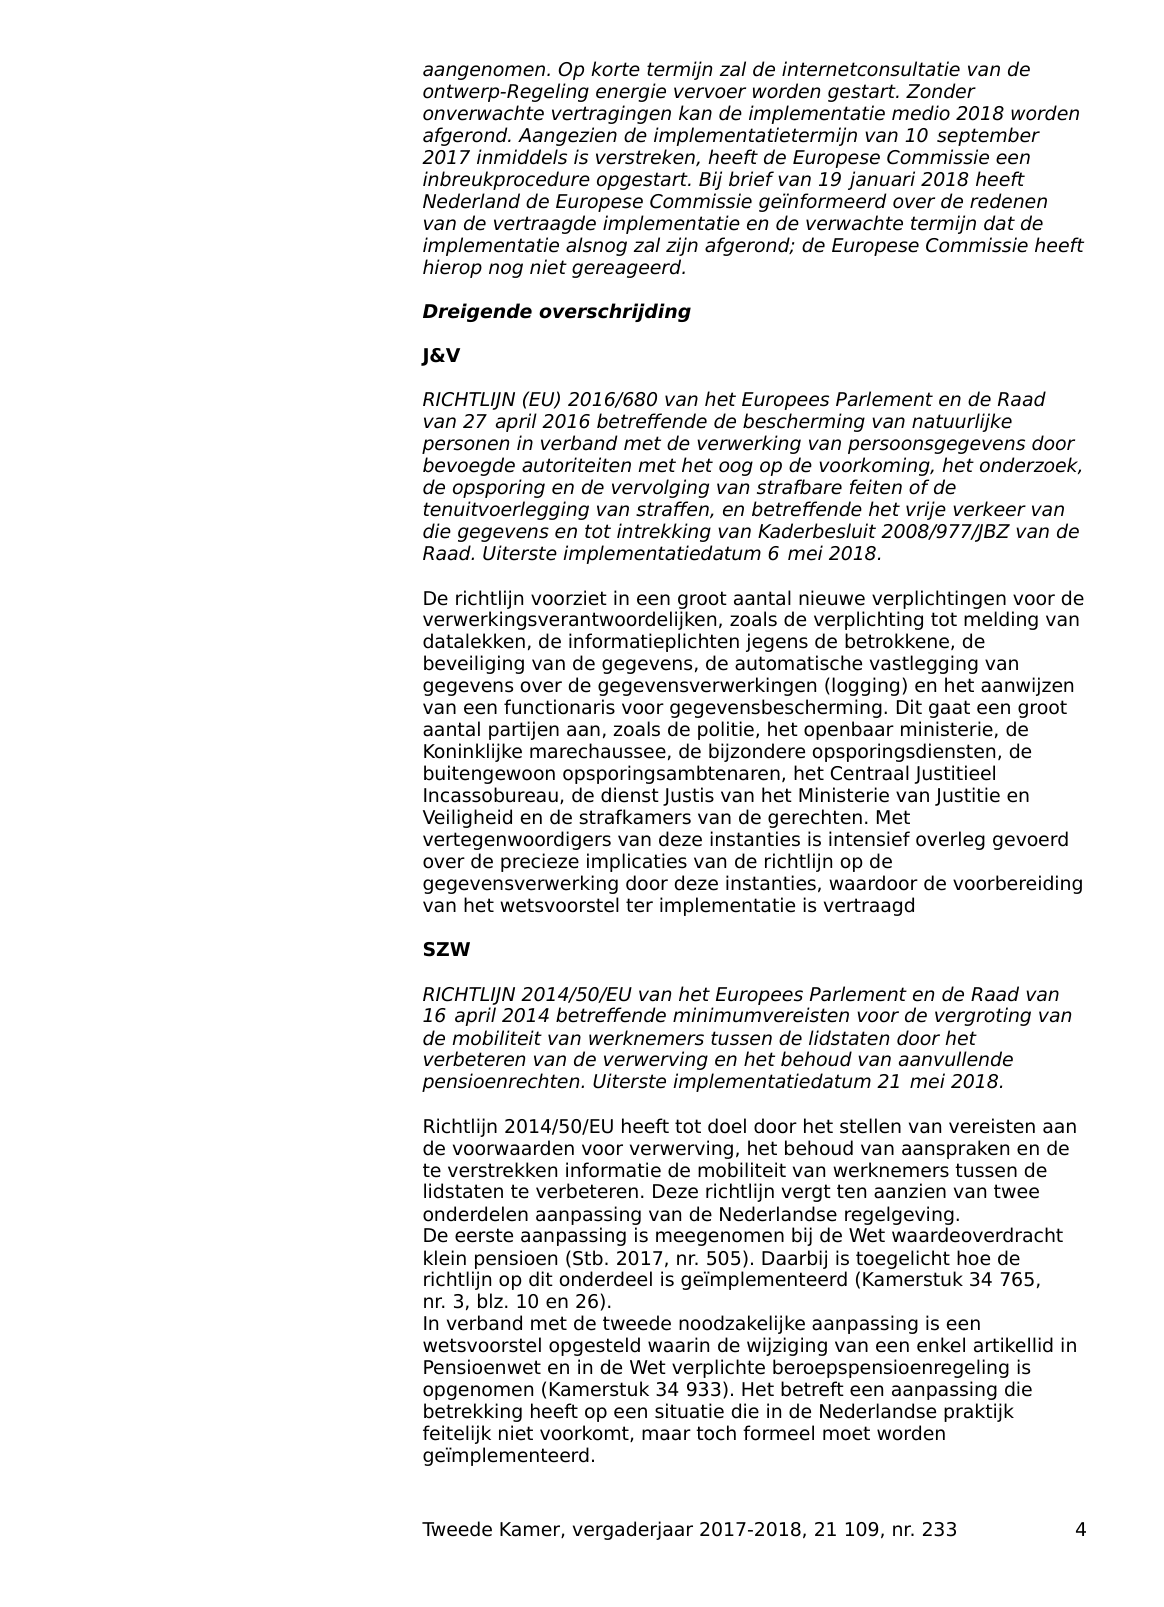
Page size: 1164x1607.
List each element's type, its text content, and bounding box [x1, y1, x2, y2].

text De eerste aanpassing is meegenomen bij de Wet waardeoverdracht klein pensioen (Stb. 2017, nr. 505). Daarbij is toegelicht hoe de richtlijn op dit onderdeel is geïmplementeerd (Kamerstuk 34 765, nr. 3, blz. 10 en 26). [422, 1225, 1087, 1313]
text aangenomen. Op korte termijn zal de internetconsultatie van de ontwerp-Regeling energie vervoer worden gestart. Zonder onverwachte vertragingen kan de implementatie medio 2018 worden afgerond. Aangezien de implementatietermijn van 10 september 2017 inmiddels is verstreken, heeft de Europese Commissie een inbreukprocedure opgestart. Bij brief van 19 januari 2018 heeft Nederland de Europese Commissie geïnformeerd over de redenen van de vertraagde implementatie en de verwachte termijn dat de implementatie alsnog zal zijn afgerond; de Europese Commissie heeft hierop nog niet gereageerd. [422, 59, 1087, 279]
text Richtlijn 2014/50/EU heeft tot doel door het stellen van vereisten aan de voorwaarden voor verwerving, het behoud van aanspraken en de te verstrekken informatie de mobiliteit van werknemers tussen de lidstaten te verbeteren. Deze richtlijn vergt ten aanzien van twee onderdelen aanpassing van de Nederlandse regelgeving. [422, 1116, 1087, 1225]
subtitle J&V [422, 345, 1087, 367]
subtitle SZW [422, 939, 1087, 961]
text RICHTLIJN 2014/50/EU van het Europees Parlement en de Raad van 16 april 2014 betreffende minimumvereisten voor de vergroting van de mobiliteit van werknemers tussen de lidstaten door het verbeteren van de verwerving en het behoud van aanvullende pensioenrechten. Uiterste implementatiedatum 21 mei 2018. [422, 983, 1087, 1093]
text In verband met de tweede noodzakelijke aanpassing is een wetsvoorstel opgesteld waarin de wijziging van een enkel artikellid in Pensioenwet en in de Wet verplichte beroepspensioenregeling is opgenomen (Kamerstuk 34 933). Het betreft een aanpassing die betrekking heeft op een situatie die in de Nederlandse praktijk feitelijk niet voorkomt, maar toch formeel moet worden geïmplementeerd. [422, 1313, 1087, 1467]
text RICHTLIJN (EU) 2016/680 van het Europees Parlement en de Raad van 27 april 2016 betreffende de bescherming van natuurlijke personen in verband met de verwerking van persoonsgegevens door bevoegde autoriteiten met het oog op de voorkoming, het onderzoek, de opsporing en de vervolging van strafbare feiten of de tenuitvoerlegging van straffen, en betreffende het vrije verkeer van die gegevens en tot intrekking van Kaderbesluit 2008/977/JBZ van de Raad. Uiterste implementatiedatum 6 mei 2018. [422, 389, 1087, 565]
subtitle Dreigende overschrijding [422, 301, 1087, 323]
text De richtlijn voorziet in een groot aantal nieuwe verplichtingen voor de verwerkingsverantwoordelijken, zoals de verplichting tot melding van datalekken, de informatieplichten jegens de betrokkene, de beveiliging van de gegevens, de automatische vastlegging van gegevens over de gegevensverwerkingen (logging) en het aanwijzen van een functionaris voor gegevensbescherming. Dit gaat een groot aantal partijen aan, zoals de politie, het openbaar ministerie, de Koninklijke marechaussee, de bijzondere opsporingsdiensten, de buitengewoon opsporingsambtenaren, het Centraal Justitieel Incassobureau, de dienst Justis van het Ministerie van Justitie en Veiligheid en de strafkamers van de gerechten. Met vertegenwoordigers van deze instanties is intensief overleg gevoerd over de precieze implicaties van de richtlijn op de gegevensverwerking door deze instanties, waardoor de voorbereiding van het wetsvoorstel ter implementatie is vertraagd [422, 587, 1087, 917]
